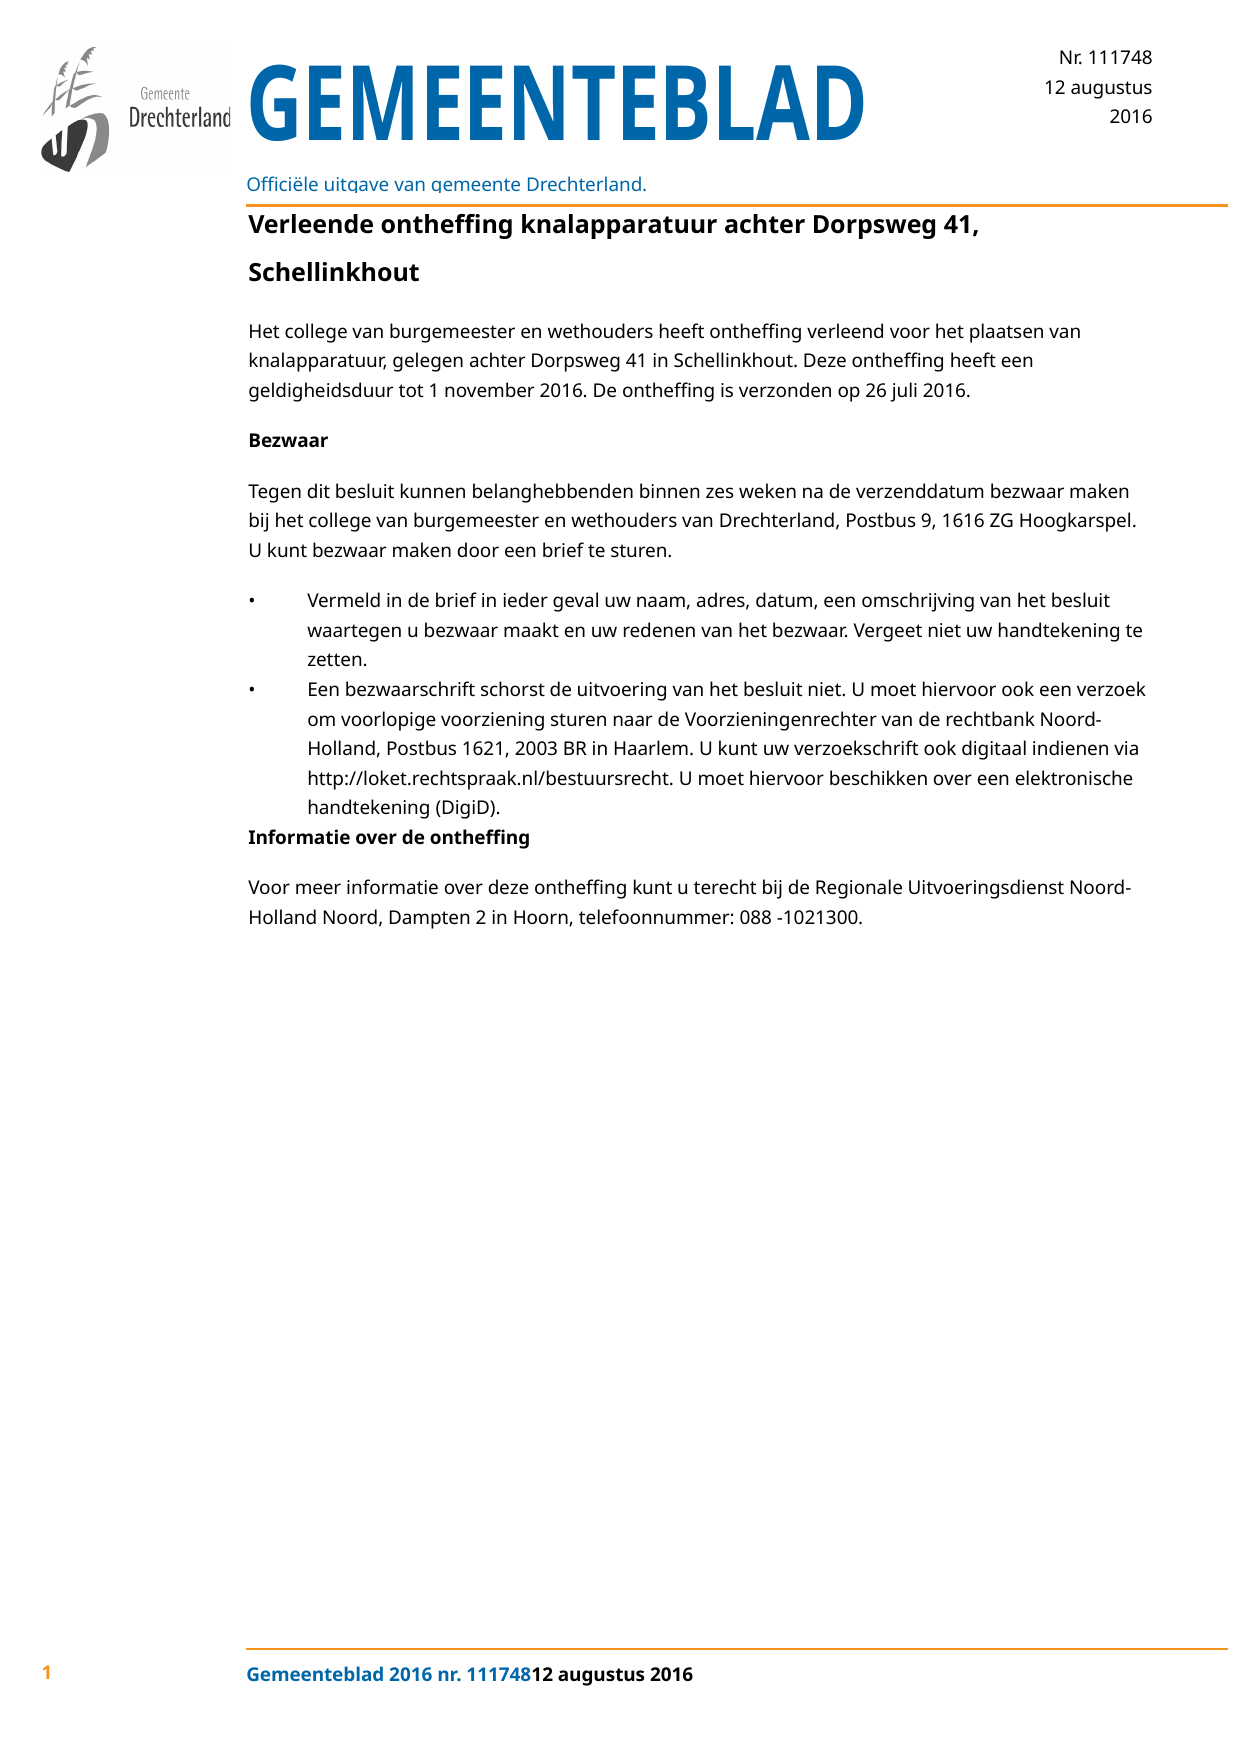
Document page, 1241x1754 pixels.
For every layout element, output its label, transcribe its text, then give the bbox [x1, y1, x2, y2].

picture [41, 47, 231, 172]
list Een bezwaarschrift schorst de uitvoering van het besluit niet. U moet hiervoor ook een verzoek om voorlopige voorziening sturen naar de Voorzieningenrechter van de rechtbank Noord-Holland, Postbus 1621, 2003 BR in Haarlem. U kunt uw verzoekschrift ook digitaal indienen via http://loket.rechtspraak.nl/bestuursrecht. U moet hiervoor beschikken over een elektronische handtekening (DigiD). [248, 676, 1152, 820]
text Voor meer informatie over deze ontheffing kunt u terecht bij de Regionale Uitvoeringsdienst Noord-Holland Noord, Dampten 2 in Hoorn, telefoonnummer: 088 -1021300. [248, 874, 1152, 930]
text Informatie over de ontheffing [248, 824, 1152, 850]
list Vermeld in de brief in ieder geval uw naam, adres, datum, een omschrijving van het besluit waartegen u bezwaar maakt en uw redenen van het bezwaar. Vergeet niet uw handtekening te zetten. [248, 587, 1152, 672]
text Bezwaar [248, 427, 1152, 453]
text Tegen dit besluit kunnen belanghebbenden binnen zes weken na de verzenddatum bezwaar maken bij het college van burgemeester en wethouders van Drechterland, Postbus 9, 1616 ZG Hoogkarspel. U kunt bezwaar maken door een brief te sturen. [248, 478, 1152, 563]
text Het college van burgemeester en wethouders heeft ontheffing verleend voor het plaatsen van knalapparatuur, gelegen achter Dorpsweg 41 in Schellinkhout. Deze ontheffing heeft een geldigheidsduur tot 1 november 2016. De ontheffing is verzonden op 26 juli 2016. [248, 318, 1152, 403]
text Verleende ontheffing knalapparatuur achter Dorpsweg 41, Schellinkhout [248, 207, 1152, 288]
